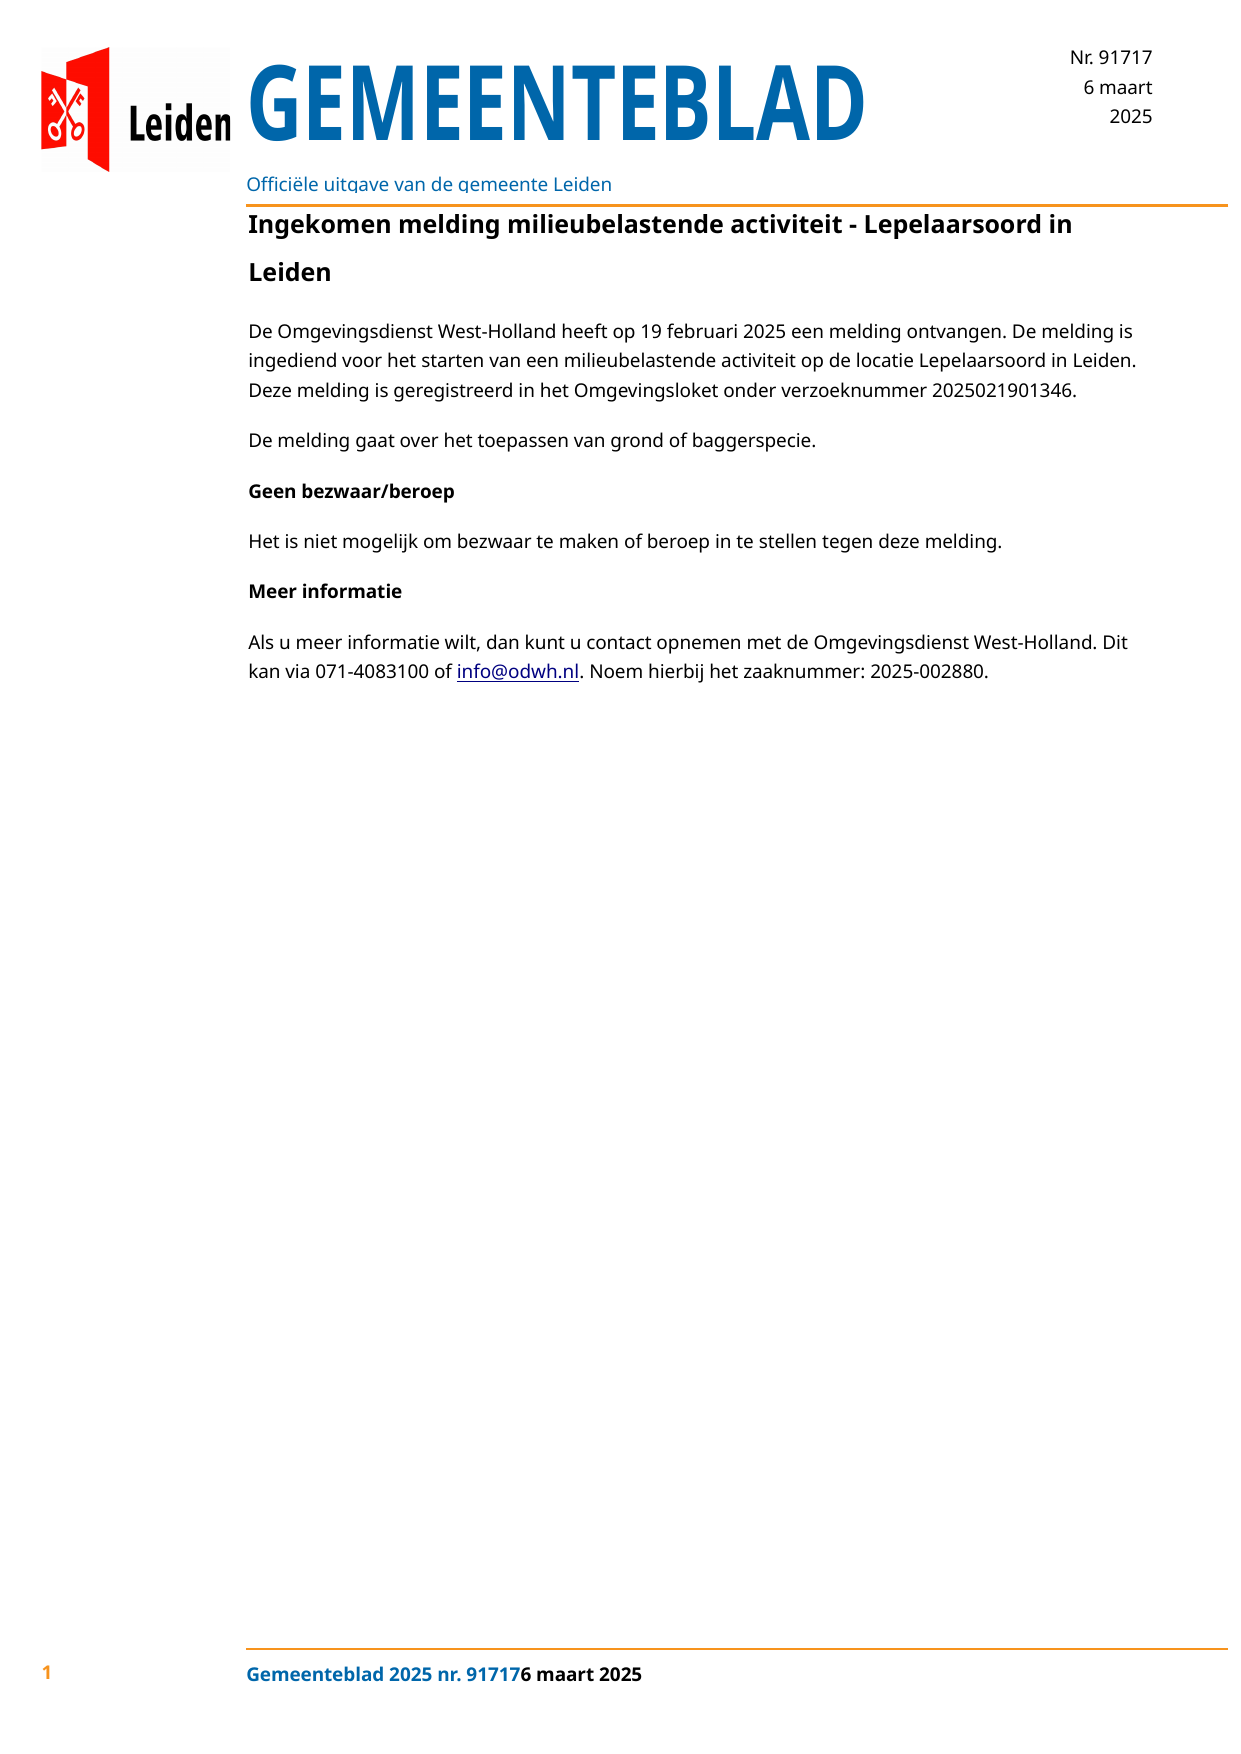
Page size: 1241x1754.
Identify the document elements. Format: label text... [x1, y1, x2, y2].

text De melding gaat over het toepassen van grond of baggerspecie. [248, 427, 1152, 453]
text De Omgevingsdienst West-Holland heeft op 19 februari 2025 een melding ontvangen. De melding is ingediend voor het starten van een milieubelastende activiteit op de locatie Lepelaarsoord in Leiden. Deze melding is geregistreerd in het Omgevingsloket onder verzoeknummer 2025021901346. [248, 318, 1152, 403]
text Ingekomen melding milieubelastende activiteit - Lepelaarsoord in Leiden [248, 207, 1152, 288]
text Het is niet mogelijk om bezwaar te maken of beroep in te stellen tegen deze melding. [248, 528, 1152, 554]
text Geen bezwaar/beroep [248, 478, 1152, 504]
text Als u meer informatie wilt, dan kunt u contact opnemen met de Omgevingsdienst West-Holland. Dit kan via 071-4083100 of info@odwh.nl. Noem hierbij het zaaknummer: 2025-002880. [248, 629, 1152, 684]
text Meer informatie [248, 579, 1152, 604]
picture [41, 47, 231, 172]
